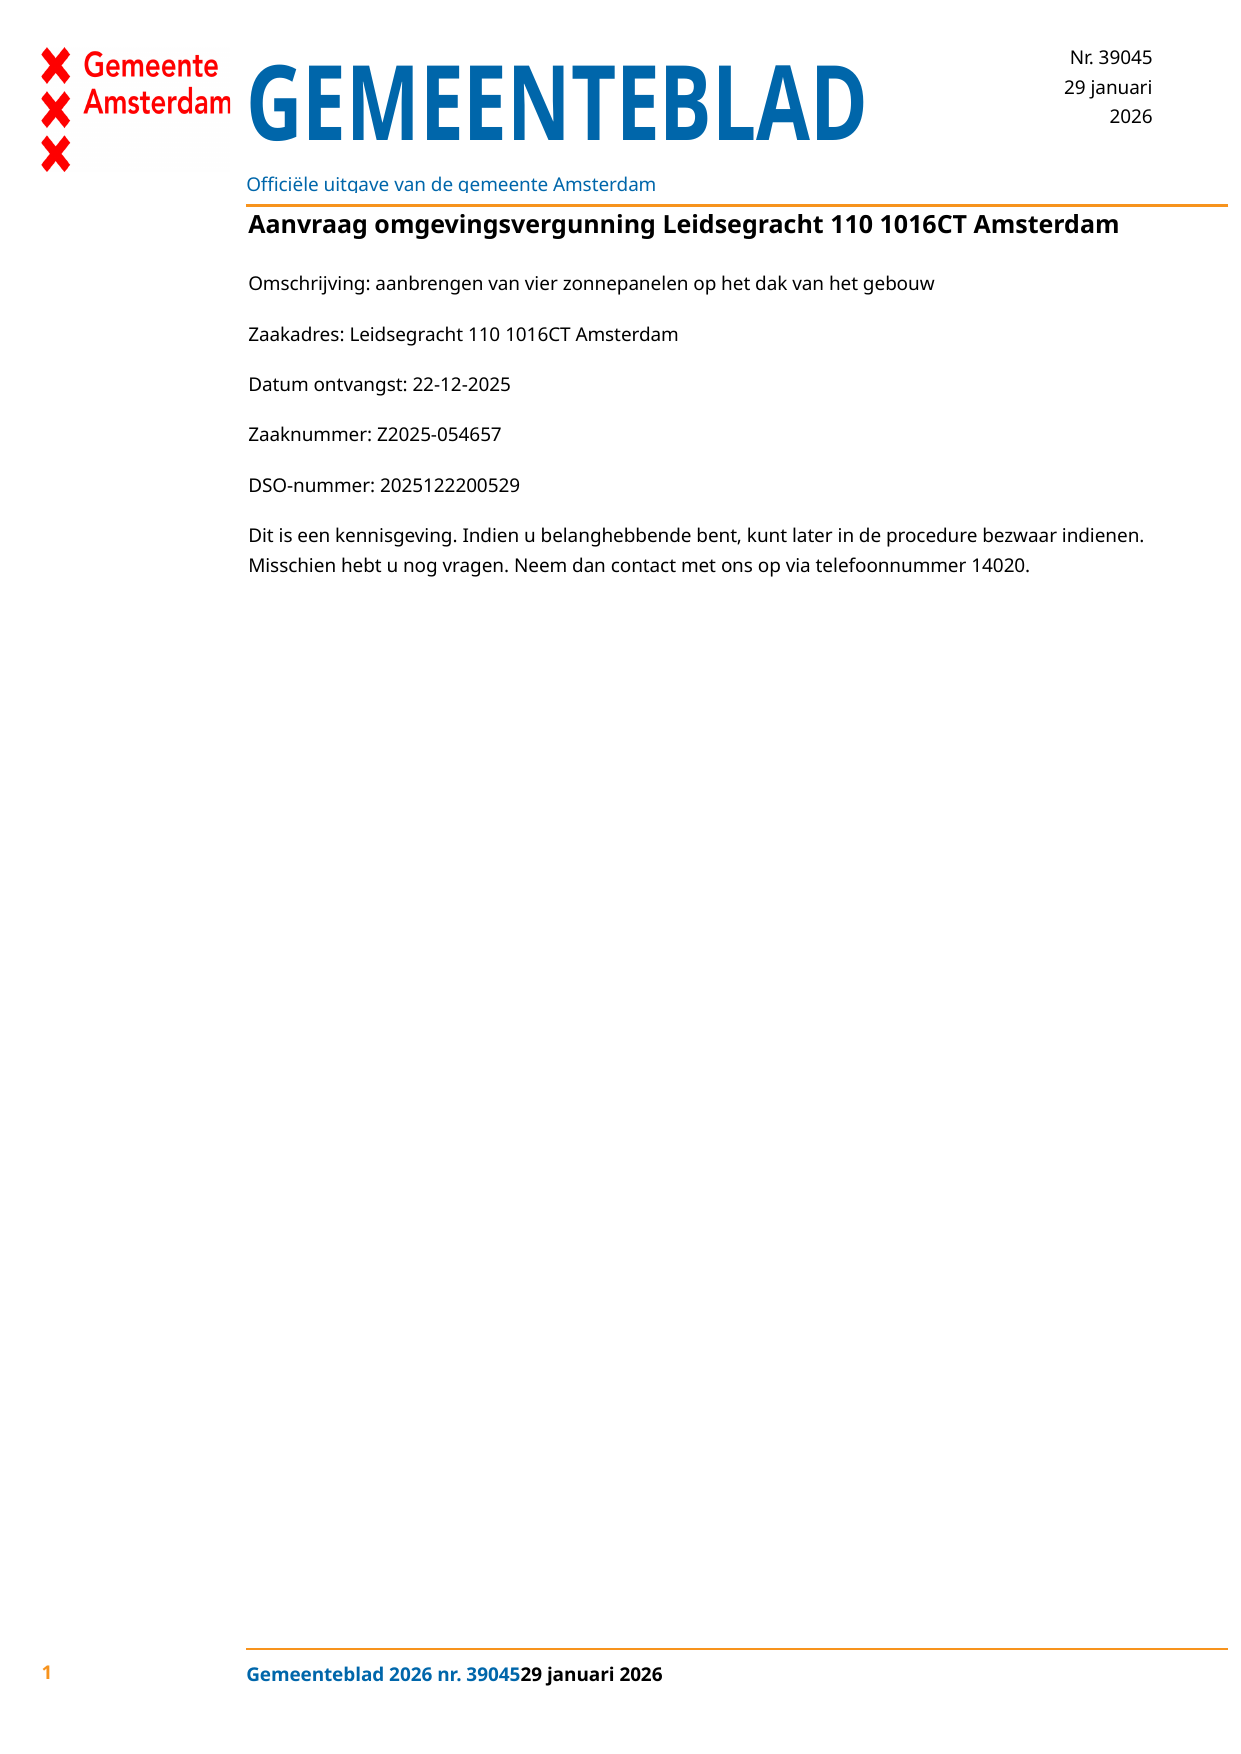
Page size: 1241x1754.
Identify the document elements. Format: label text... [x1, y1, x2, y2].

text Datum ontvangst: 22-12-2025 [248, 371, 1152, 397]
text Zaakadres: Leidsegracht 110 1016CT Amsterdam [248, 321, 1152, 346]
text Aanvraag omgevingsvergunning Leidsegracht 110 1016CT Amsterdam [248, 207, 1152, 241]
text Zaaknummer: Z2025-054657 [248, 422, 1152, 447]
text Omschrijving: aanbrengen van vier zonnepanelen op het dak van het gebouw [248, 270, 1152, 296]
text DSO-nummer: 2025122200529 [248, 472, 1152, 498]
picture [41, 47, 231, 172]
text Dit is een kennisgeving. Indien u belanghebbende bent, kunt later in de procedure bezwaar indienen. Misschien hebt u nog vragen. Neem dan contact met ons op via telefoonnummer 14020. [248, 522, 1152, 578]
